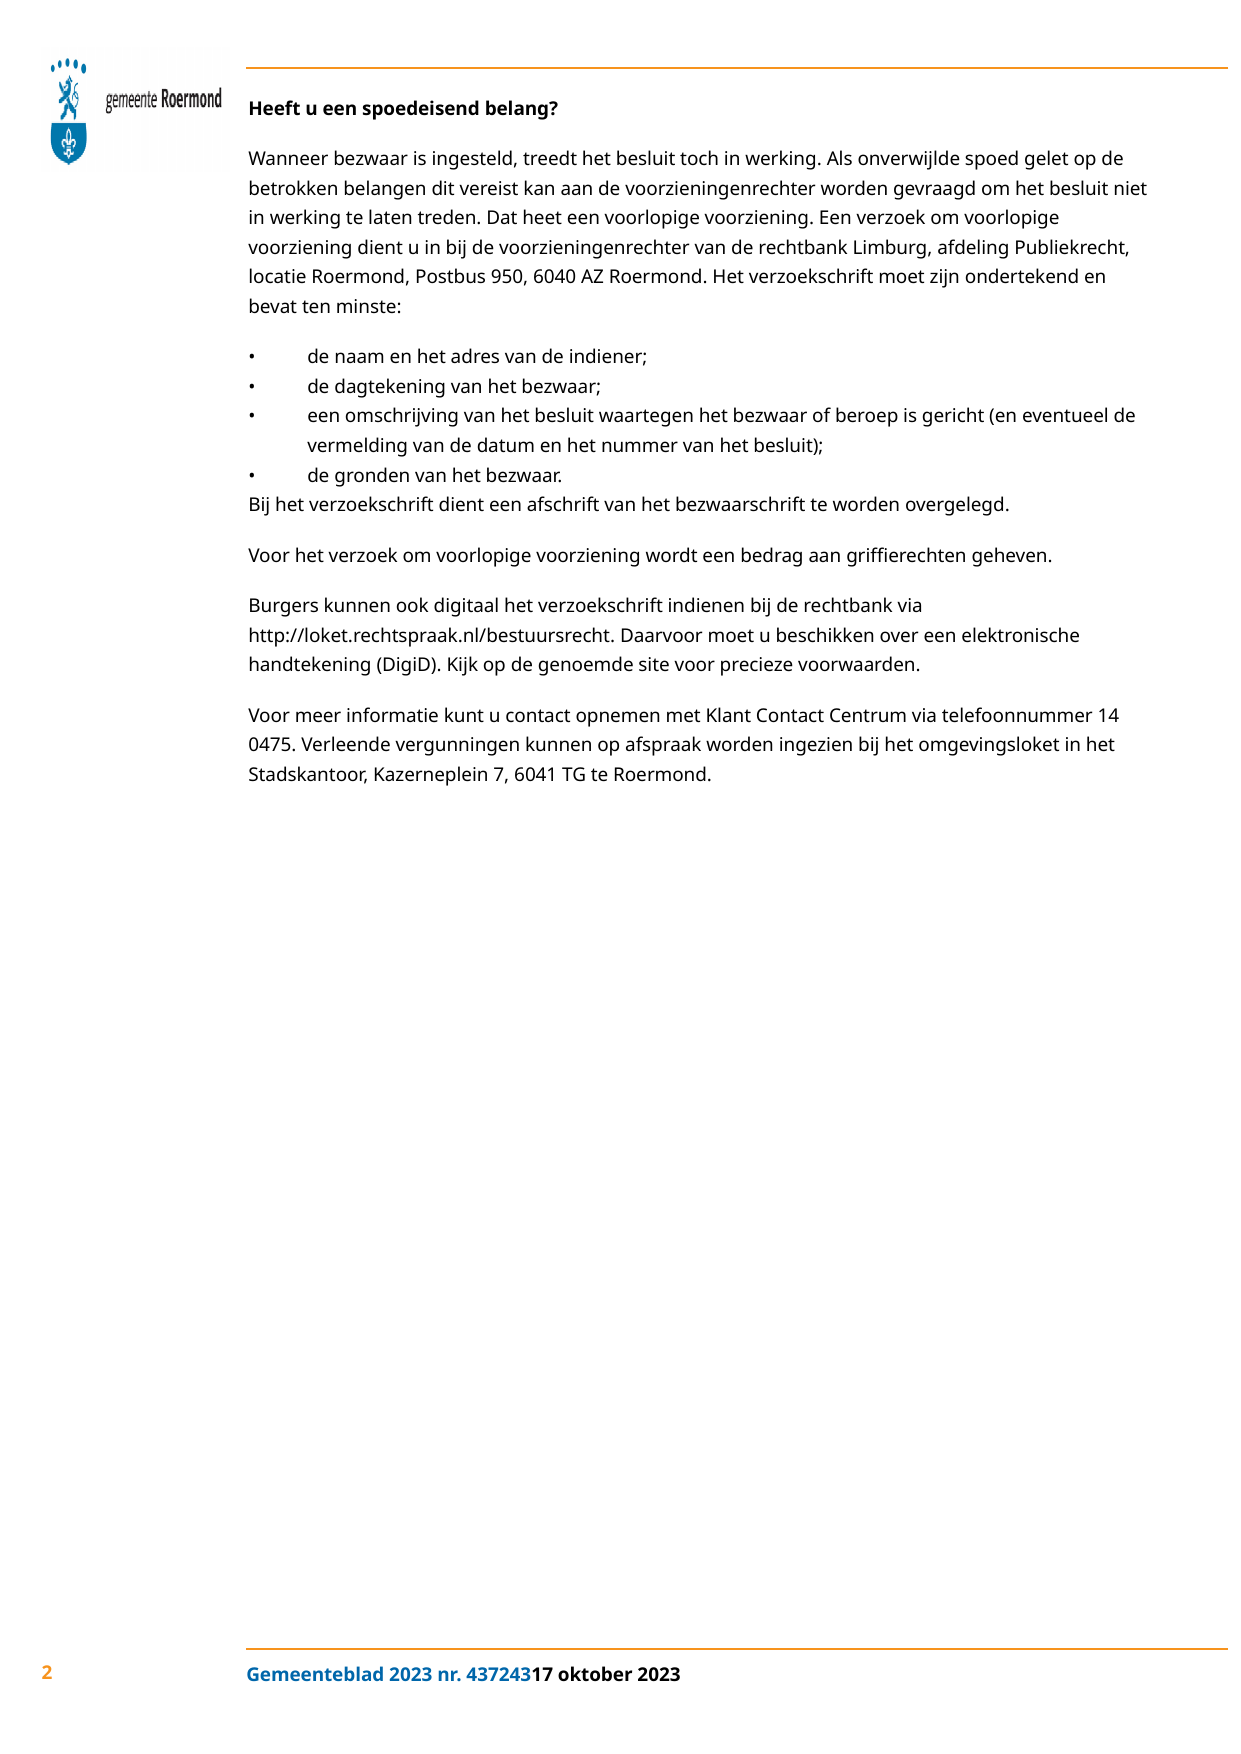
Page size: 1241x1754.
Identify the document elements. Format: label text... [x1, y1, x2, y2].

list de naam en het adres van de indiener; [248, 343, 1152, 369]
text Burgers kunnen ook digitaal het verzoekschrift indienen bij de rechtbank via http://loket.rechtspraak.nl/bestuursrecht. Daarvoor moet u beschikken over een elektronische handtekening (DigiD). Kijk op de genoemde site voor precieze voorwaarden. [248, 592, 1152, 677]
text Voor het verzoek om voorlopige voorziening wordt een bedrag aan griffierechten geheven. [248, 542, 1152, 568]
text Voor meer informatie kunt u contact opnemen met Klant Contact Centrum via telefoonnummer 14 0475. Verleende vergunningen kunnen op afspraak worden ingezien bij het omgevingsloket in het Stadskantoor, Kazerneplein 7, 6041 TG te Roermond. [248, 702, 1152, 787]
picture [41, 47, 231, 172]
list de gronden van het bezwaar. [248, 462, 1152, 488]
text Bij het verzoekschrift dient een afschrift van het bezwaarschrift te worden overgelegd. [248, 491, 1152, 517]
list de dagtekening van het bezwaar; [248, 373, 1152, 399]
list een omschrijving van het besluit waartegen het bezwaar of beroep is gericht (en eventueel de vermelding van de datum en het nummer van het besluit); [248, 403, 1152, 458]
text Wanneer bezwaar is ingesteld, treedt het besluit toch in werking. Als onverwijlde spoed gelet op de betrokken belangen dit vereist kan aan de voorzieningenrechter worden gevraagd om het besluit niet in werking te laten treden. Dat heet een voorlopige voorziening. Een verzoek om voorlopige voorziening dient u in bij de voorzieningenrechter van de rechtbank Limburg, afdeling Publiekrecht, locatie Roermond, Postbus 950, 6040 AZ Roermond. Het verzoekschrift moet zijn ondertekend en bevat ten minste: [248, 145, 1152, 319]
text Heeft u een spoedeisend belang? [248, 95, 1152, 121]
